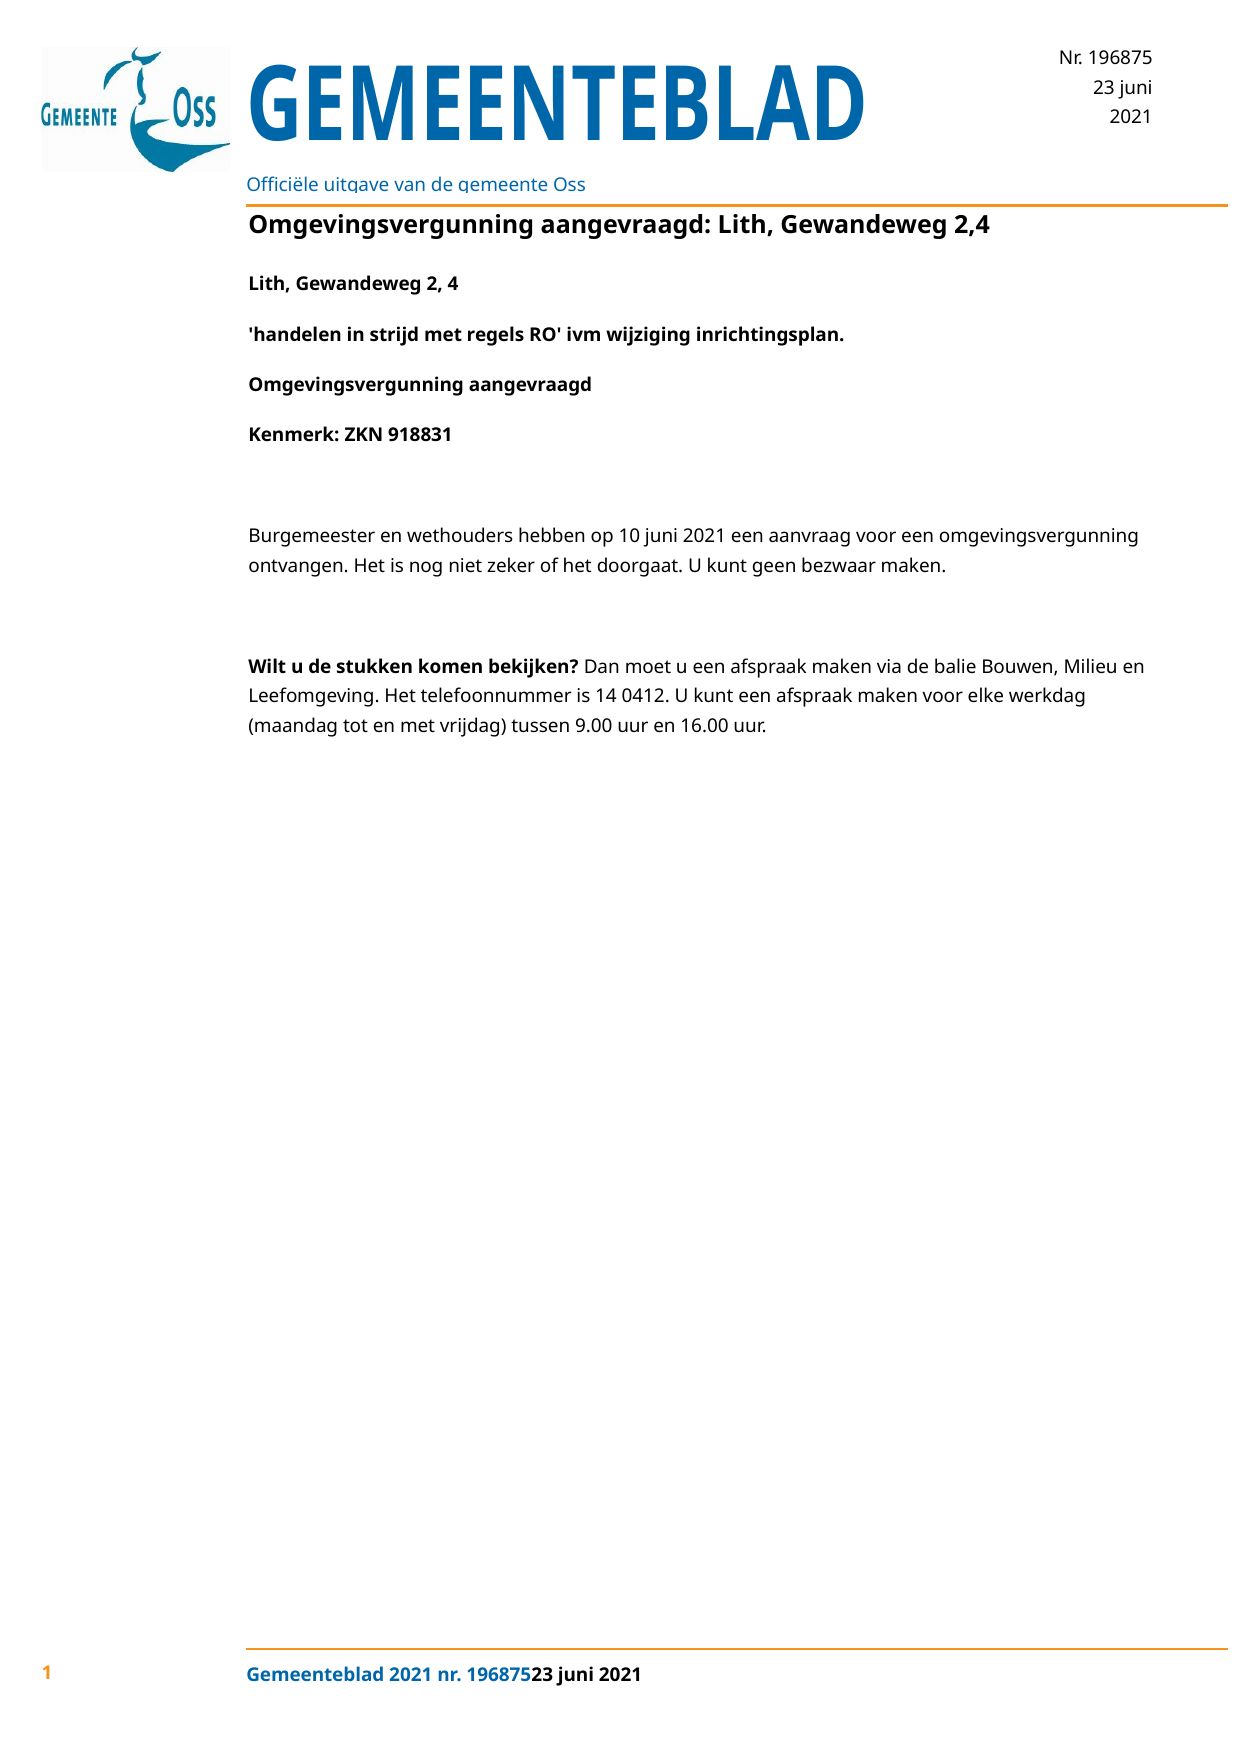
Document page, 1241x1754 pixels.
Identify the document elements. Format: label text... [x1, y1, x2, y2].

text Omgevingsvergunning aangevraagd [248, 371, 1152, 397]
text Omgevingsvergunning aangevraagd: Lith, Gewandeweg 2,4 [248, 207, 1152, 241]
text 'handelen in strijd met regels RO' ivm wijziging inrichtingsplan. [248, 321, 1152, 346]
text Kenmerk: ZKN 918831 [248, 422, 1152, 447]
text Burgemeester en wethouders hebben op 10 juni 2021 een aanvraag voor een omgevingsvergunning ontvangen. Het is nog niet zeker of het doorgaat. U kunt geen bezwaar maken. [248, 522, 1152, 578]
picture [41, 47, 231, 172]
text Wilt u de stukken komen bekijken? Dan moet u een afspraak maken via de balie Bouwen, Milieu en Leefomgeving. Het telefoonnummer is 14 0412. U kunt een afspraak maken voor elke werkdag (maandag tot en met vrijdag) tussen 9.00 uur en 16.00 uur. [248, 653, 1152, 738]
text Lith, Gewandeweg 2, 4 [248, 270, 1152, 296]
